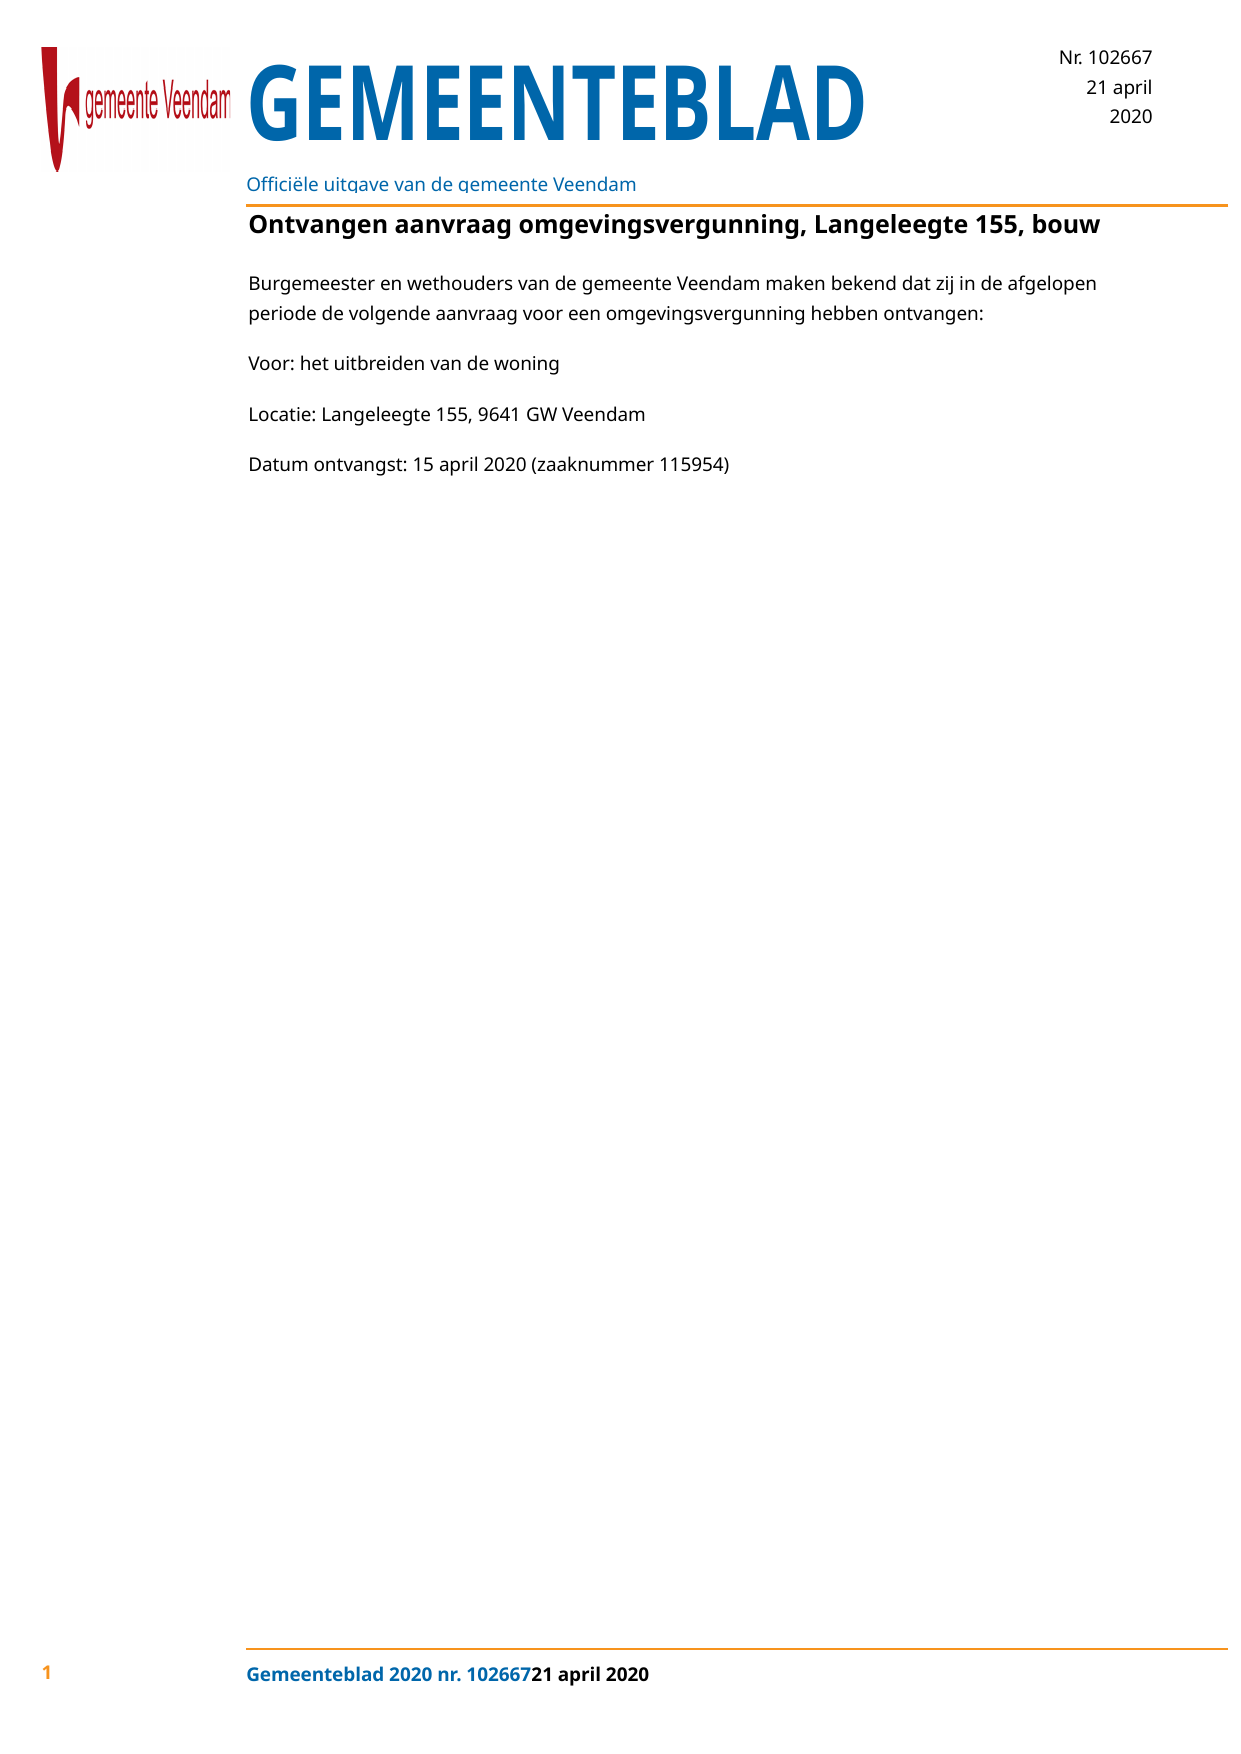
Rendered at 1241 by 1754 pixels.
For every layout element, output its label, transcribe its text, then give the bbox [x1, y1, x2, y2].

text Ontvangen aanvraag omgevingsvergunning, Langeleegte 155, bouw [248, 207, 1152, 241]
text Voor: het uitbreiden van de woning [248, 350, 1152, 376]
text Datum ontvangst: 15 april 2020 (zaaknummer 115954) [248, 451, 1152, 477]
text Burgemeester en wethouders van de gemeente Veendam maken bekend dat zij in de afgelopen periode de volgende aanvraag voor een omgevingsvergunning hebben ontvangen: [248, 270, 1152, 326]
picture [41, 47, 231, 172]
text Locatie: Langeleegte 155, 9641 GW Veendam [248, 401, 1152, 426]
